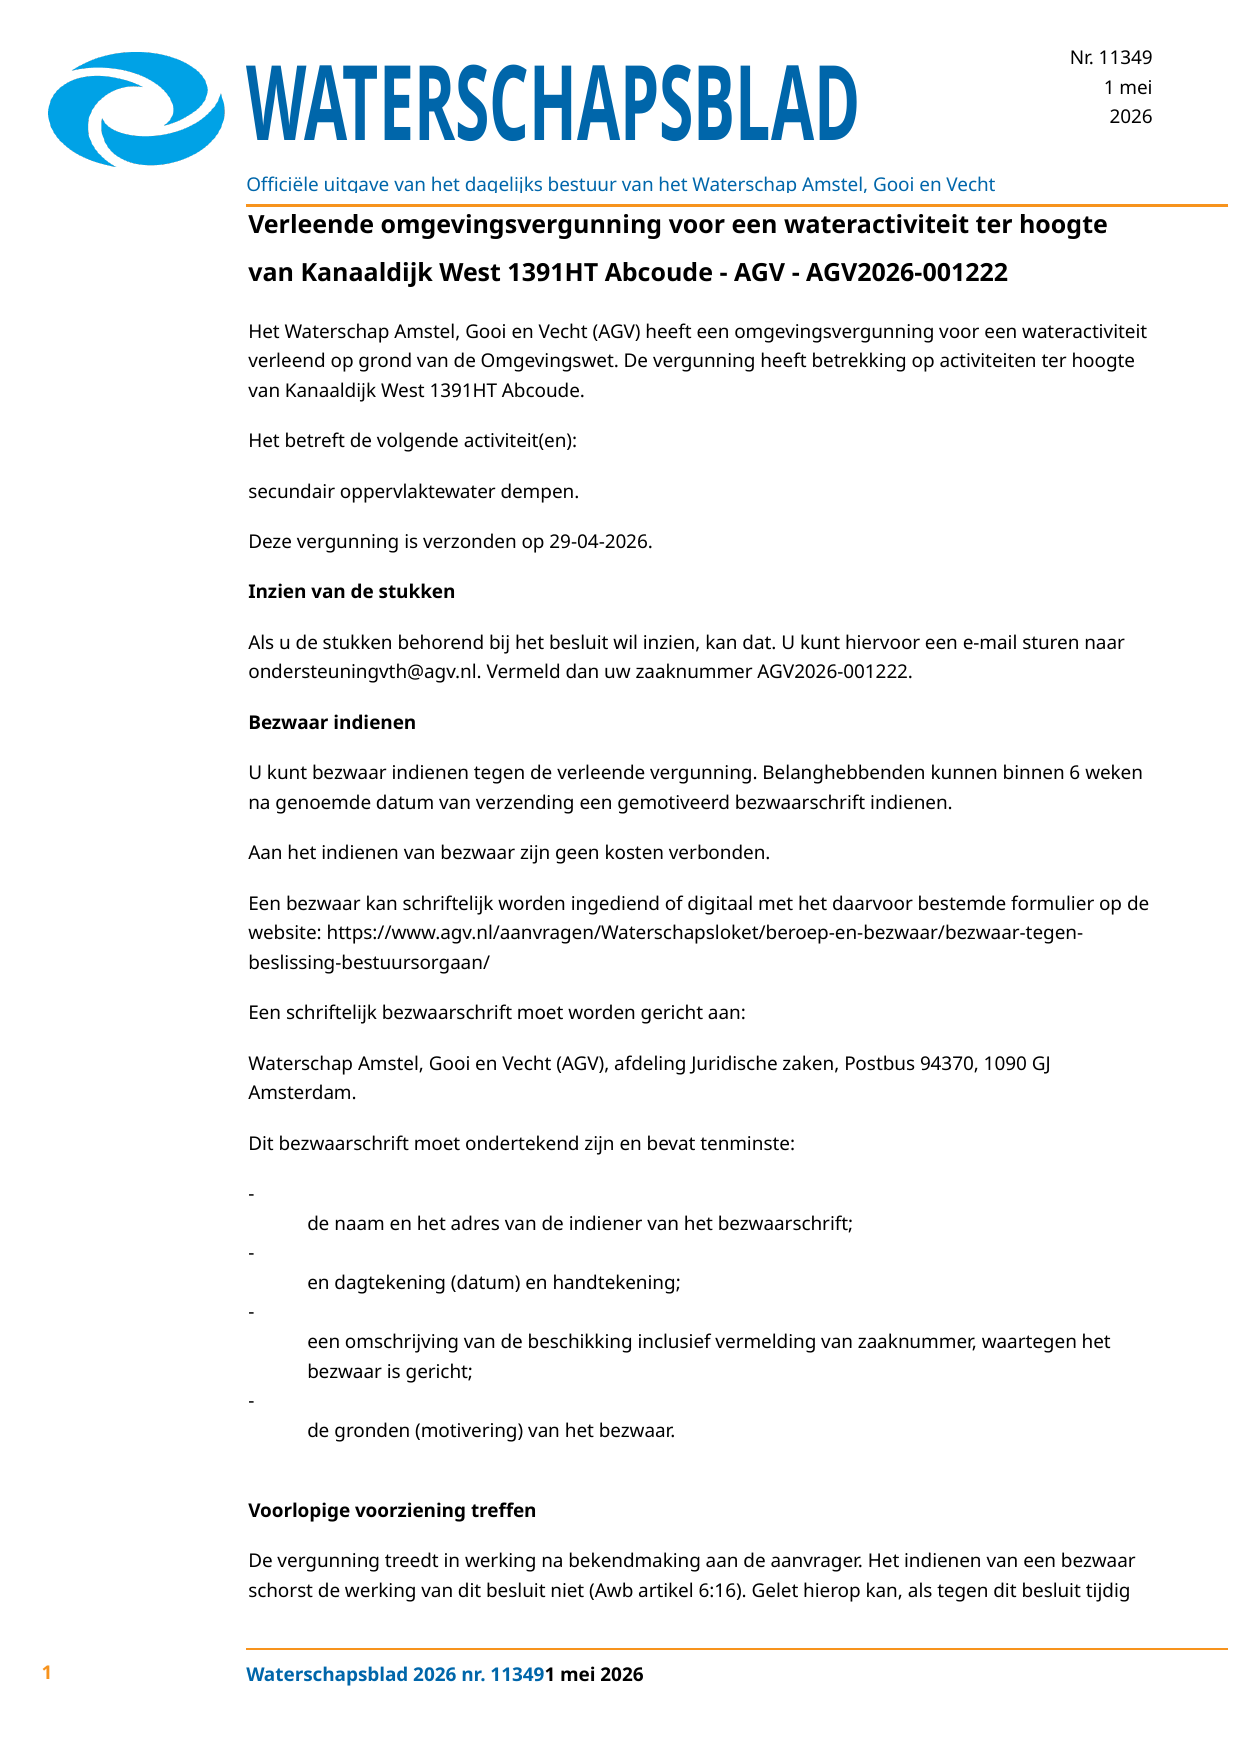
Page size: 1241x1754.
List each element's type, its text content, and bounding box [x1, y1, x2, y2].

text Bezwaar indienen [248, 709, 1152, 735]
list en dagtekening (datum) en handtekening; [248, 1269, 1152, 1295]
text Deze vergunning is verzonden op 29-04-2026. [248, 528, 1152, 554]
text U kunt bezwaar indienen tegen de verleende vergunning. Belanghebbenden kunnen binnen 6 weken na genoemde datum van verzending een gemotiveerd bezwaarschrift indienen. [248, 759, 1152, 815]
text Het betreft de volgende activiteit(en): [248, 427, 1152, 453]
text Als u de stukken behorend bij het besluit wil inzien, kan dat. U kunt hiervoor een e-mail sturen naar ondersteuningvth@agv.nl. Vermeld dan uw zaaknummer AGV2026-001222. [248, 629, 1152, 684]
picture [41, 47, 231, 172]
text Inzien van de stukken [248, 579, 1152, 604]
list de naam en het adres van de indiener van het bezwaarschrift; [248, 1210, 1152, 1236]
text Een bezwaar kan schriftelijk worden ingediend of digitaal met het daarvoor bestemde formulier op de website: https://www.agv.nl/aanvragen/Waterschapsloket/beroep-en-bezwaar/bezwaar-tegen-beslissing-bestuursorgaan/ [248, 890, 1152, 975]
text De vergunning treedt in werking na bekendmaking aan de aanvrager. Het indienen van een bezwaar schorst de werking van dit besluit niet (Awb artikel 6:16). Gelet hierop kan, als tegen dit besluit tijdig [248, 1547, 1152, 1603]
text Aan het indienen van bezwaar zijn geen kosten verbonden. [248, 839, 1152, 865]
list de gronden (motivering) van het bezwaar. [248, 1417, 1152, 1443]
text Dit bezwaarschrift moet ondertekend zijn en bevat tenminste: [248, 1130, 1152, 1156]
text Het Waterschap Amstel, Gooi en Vecht (AGV) heeft een omgevingsvergunning voor een wateractiviteit verleend op grond van de Omgevingswet. De vergunning heeft betrekking op activiteiten ter hoogte van Kanaaldijk West 1391HT Abcoude. [248, 318, 1152, 403]
text Verleende omgevingsvergunning voor een wateractiviteit ter hoogte van Kanaaldijk West 1391HT Abcoude - AGV - AGV2026-001222 [248, 207, 1152, 288]
text Voorlopige voorziening treffen [248, 1497, 1152, 1523]
text secundair oppervlaktewater dempen. [248, 478, 1152, 504]
list een omschrijving van de beschikking inclusief vermelding van zaaknummer, waartegen het bezwaar is gericht; [248, 1328, 1152, 1384]
text Waterschap Amstel, Gooi en Vecht (AGV), afdeling Juridische zaken, Postbus 94370, 1090 GJ Amsterdam. [248, 1050, 1152, 1105]
text Een schriftelijk bezwaarschrift moet worden gericht aan: [248, 999, 1152, 1025]
